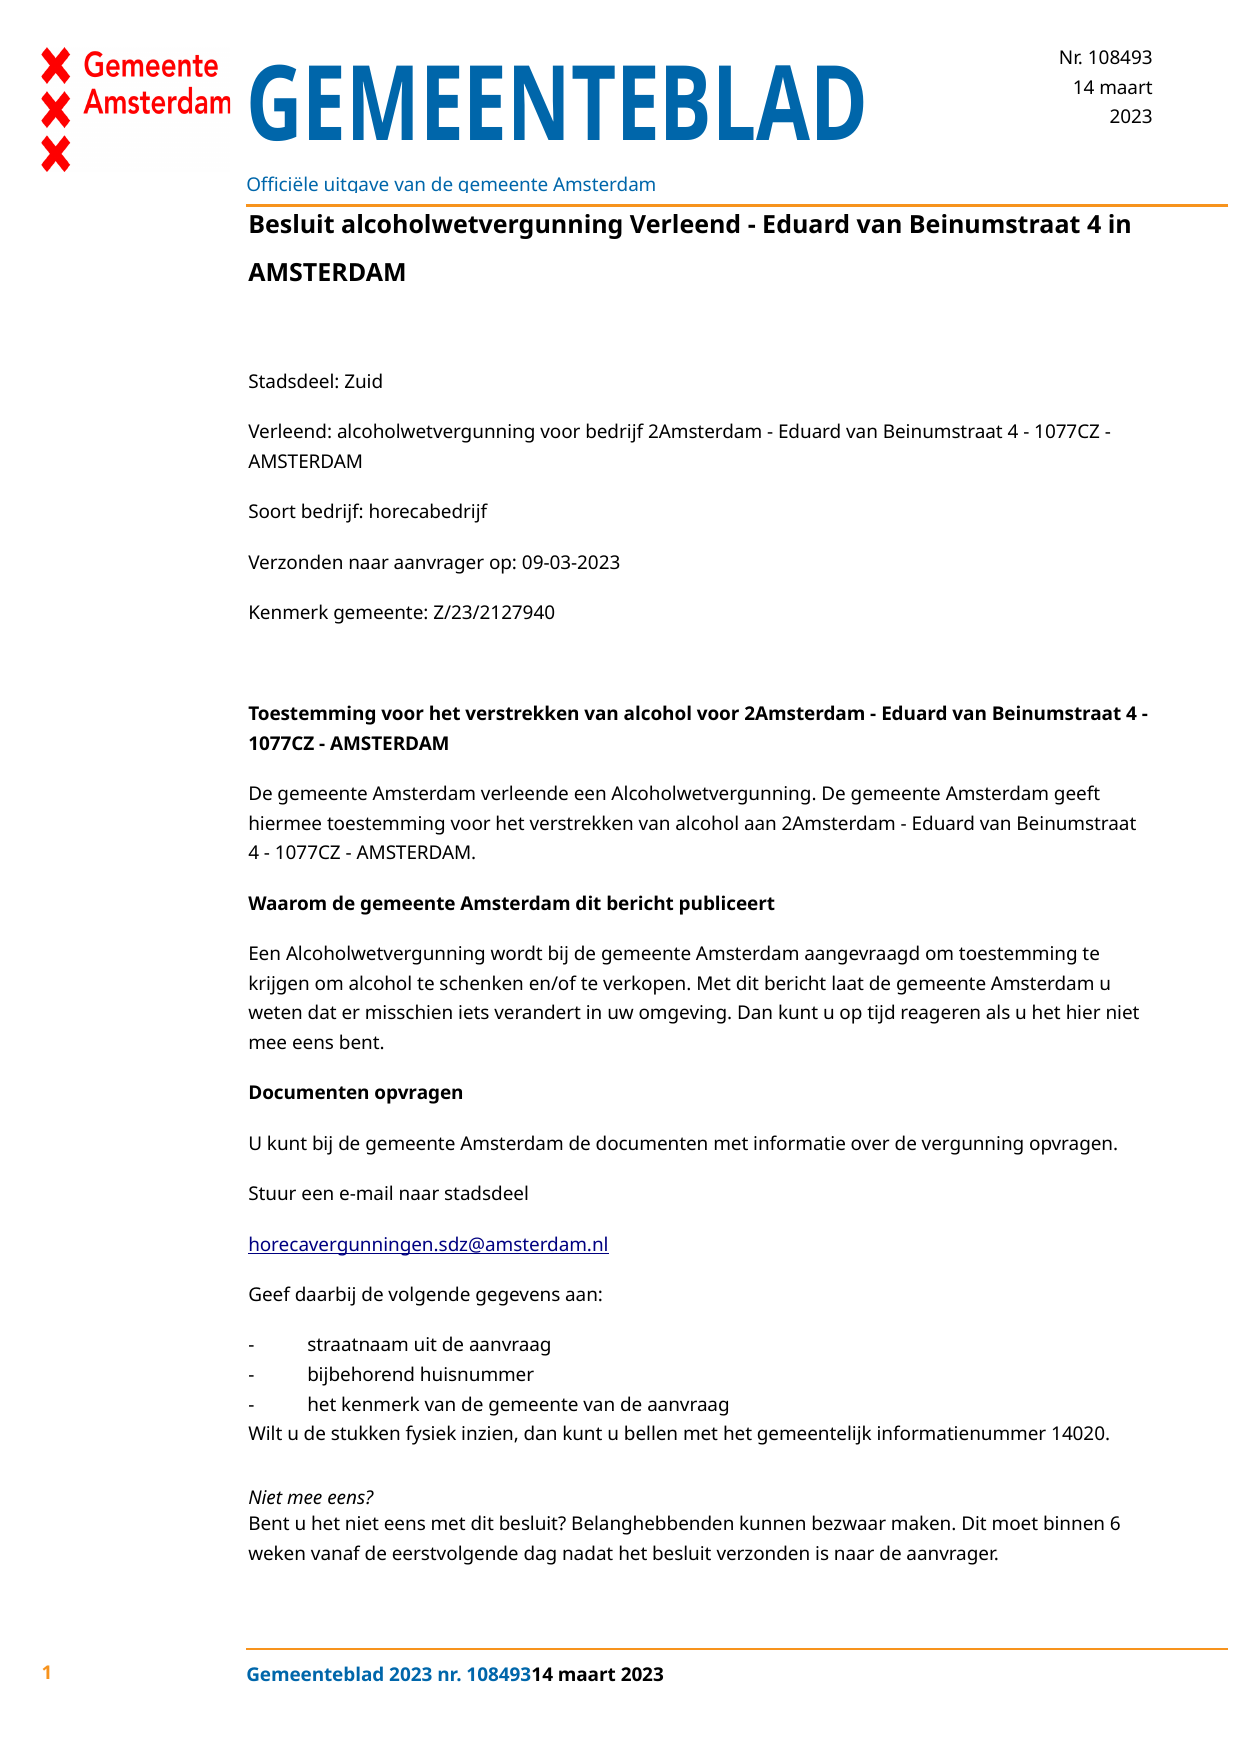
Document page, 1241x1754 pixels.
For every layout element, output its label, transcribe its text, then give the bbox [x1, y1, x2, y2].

text Toestemming voor het verstrekken van alcohol voor 2Amsterdam - Eduard van Beinumstraat 4 - 1077CZ - AMSTERDAM [248, 700, 1152, 756]
text Stadsdeel: Zuid [248, 368, 1152, 394]
text Waarom de gemeente Amsterdam dit bericht publiceert [248, 890, 1152, 916]
text Stuur een e-mail naar stadsdeel [248, 1180, 1152, 1206]
text Documenten opvragen [248, 1079, 1152, 1105]
text Bent u het niet eens met dit besluit? Belanghebbenden kunnen bezwaar maken. Dit moet binnen 6 weken vanaf de eerstvolgende dag nadat het besluit verzonden is naar de aanvrager. [248, 1510, 1152, 1565]
text Niet mee eens? [248, 1484, 1152, 1510]
text Een Alcoholwetvergunning wordt bij de gemeente Amsterdam aangevraagd om toestemming te krijgen om alcohol te schenken en/of te verkopen. Met dit bericht laat de gemeente Amsterdam u weten dat er misschien iets verandert in uw omgeving. Dan kunt u op tijd reageren als u het hier niet mee eens bent. [248, 940, 1152, 1055]
text Wilt u de stukken fysiek inzien, dan kunt u bellen met het gemeentelijk informatienummer 14020. [248, 1420, 1152, 1446]
text Besluit alcoholwetvergunning Verleend - Eduard van Beinumstraat 4 in AMSTERDAM [248, 207, 1152, 288]
text U kunt bij de gemeente Amsterdam de documenten met informatie over de vergunning opvragen. [248, 1130, 1152, 1156]
text Kenmerk gemeente: Z/23/2127940 [248, 599, 1152, 625]
text horecavergunningen.sdz@amsterdam.nl [248, 1231, 1152, 1257]
text Soort bedrijf: horecabedrijf [248, 499, 1152, 524]
picture [41, 47, 231, 172]
text De gemeente Amsterdam verleende een Alcoholwetvergunning. De gemeente Amsterdam geeft hiermee toestemming voor het verstrekken van alcohol aan 2Amsterdam - Eduard van Beinumstraat 4 - 1077CZ - AMSTERDAM. [248, 780, 1152, 865]
list het kenmerk van de gemeente van de aanvraag [248, 1391, 1152, 1417]
text Geef daarbij de volgende gegevens aan: [248, 1281, 1152, 1307]
text Verzonden naar aanvrager op: 09-03-2023 [248, 549, 1152, 575]
list straatnaam uit de aanvraag [248, 1332, 1152, 1357]
list bijbehorend huisnummer [248, 1361, 1152, 1387]
text Verleend: alcoholwetvergunning voor bedrijf 2Amsterdam - Eduard van Beinumstraat 4 - 1077CZ - AMSTERDAM [248, 419, 1152, 474]
